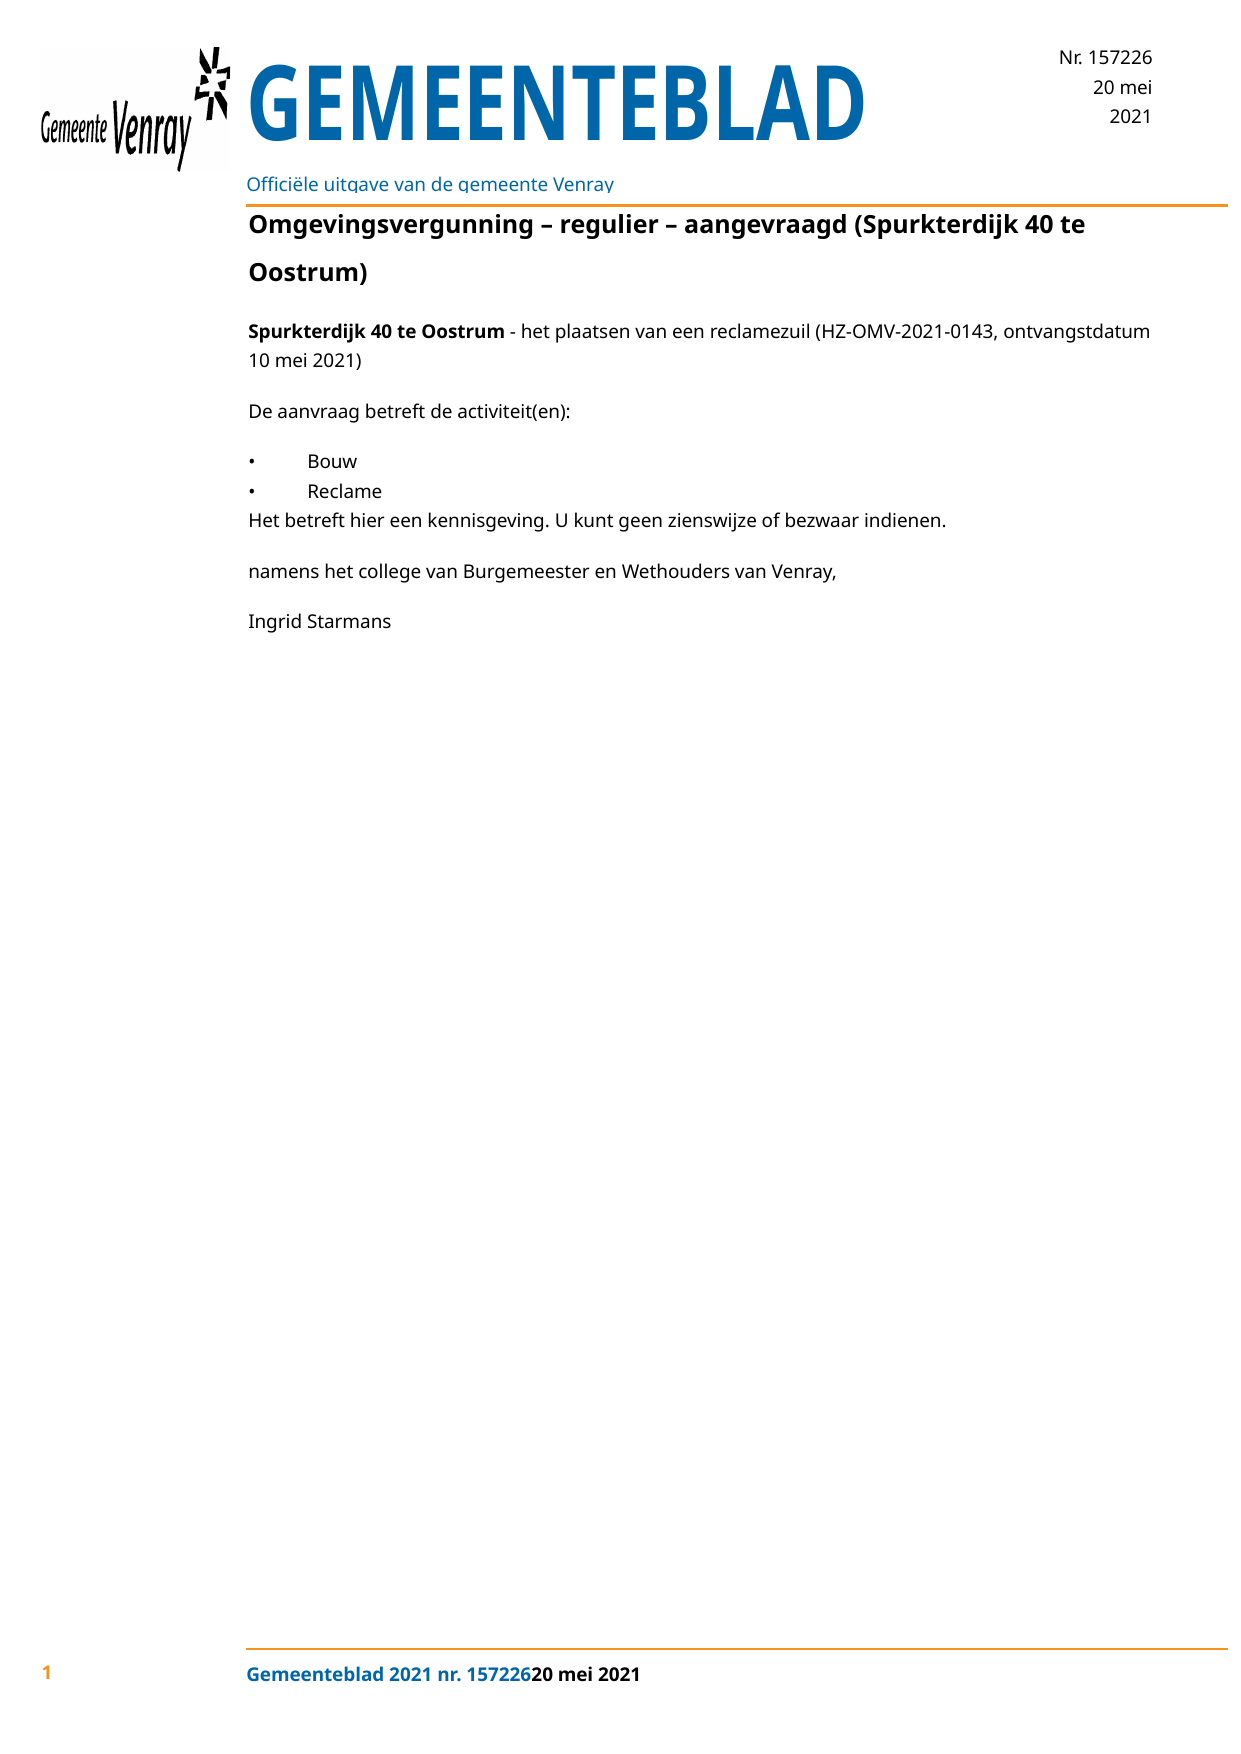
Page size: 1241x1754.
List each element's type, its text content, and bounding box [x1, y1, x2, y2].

text Het betreft hier een kennisgeving. U kunt geen zienswijze of bezwaar indienen. [248, 507, 1152, 533]
text De aanvraag betreft de activiteit(en): [248, 398, 1152, 424]
text Omgevingsvergunning – regulier – aangevraagd (Spurkterdijk 40 te Oostrum) [248, 207, 1152, 288]
list Bouw [248, 448, 1152, 474]
picture [41, 47, 231, 172]
text Spurkterdijk 40 te Oostrum - het plaatsen van een reclamezuil (HZ-OMV-2021-0143, ontvangstdatum 10 mei 2021) [248, 318, 1152, 373]
text namens het college van Burgemeester en Wethouders van Venray, [248, 558, 1152, 584]
list Reclame [248, 478, 1152, 504]
text Ingrid Starmans [248, 608, 1152, 634]
